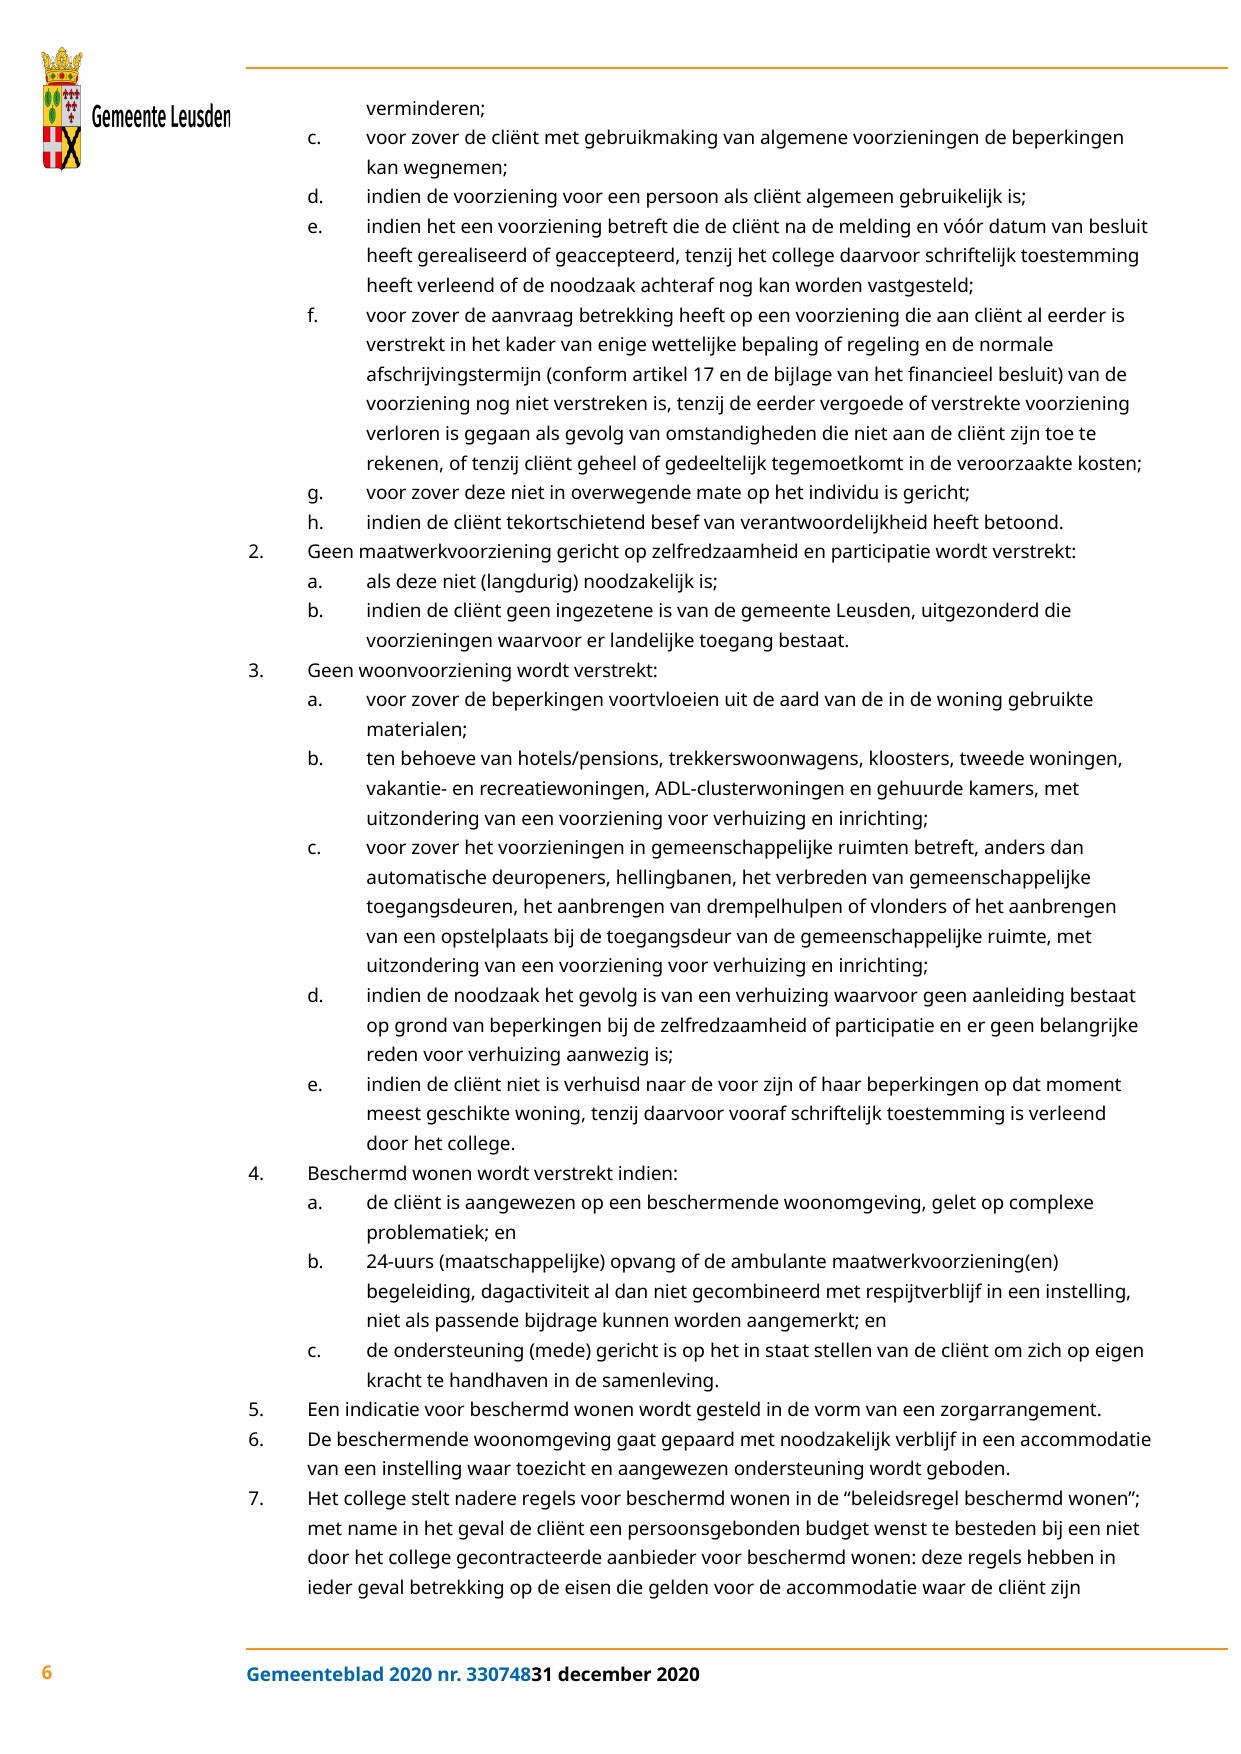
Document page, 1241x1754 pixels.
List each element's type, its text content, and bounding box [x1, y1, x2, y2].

list indien de noodzaak het gevolg is van een verhuizing waarvoor geen aanleiding bestaat op grond van beperkingen bij de zelfredzaamheid of participatie en er geen belangrijke reden voor verhuizing aanwezig is; [307, 982, 1152, 1067]
list indien de voorziening voor een persoon als cliënt algemeen gebruikelijk is; [307, 183, 1152, 209]
list indien het een voorziening betreft die de cliënt na de melding en vóór datum van besluit heeft gerealiseerd of geaccepteerd, tenzij het college daarvoor schriftelijk toestemming heeft verleend of de noodzaak achteraf nog kan worden vastgesteld; [307, 213, 1152, 298]
list Een indicatie voor beschermd wonen wordt gesteld in de vorm van een zorgarrangement. [248, 1396, 1152, 1422]
list voor zover de cliënt met gebruikmaking van algemene voorzieningen de beperkingen kan wegnemen; [307, 124, 1152, 180]
list voor zover deze niet in overwegende mate op het individu is gericht; [307, 479, 1152, 505]
list ten behoeve van hotels/pensions, trekkerswoonwagens, kloosters, tweede woningen, vakantie- en recreatiewoningen, ADL-clusterwoningen en gehuurde kamers, met uitzondering van een voorziening voor verhuizing en inrichting; [307, 746, 1152, 831]
list verminderen; [307, 95, 1152, 121]
list de cliënt is aangewezen op een beschermende woonomgeving, gelet op complexe problematiek; en [307, 1189, 1152, 1245]
list voor zover de beperkingen voortvloeien uit de aard van de in de woning gebruikte materialen; [307, 686, 1152, 742]
list voor zover de aanvraag betrekking heeft op een voorziening die aan cliënt al eerder is verstrekt in het kader van enige wettelijke bepaling of regeling en de normale afschrijvingstermijn (conform artikel 17 en de bijlage van het financieel besluit) van de voorziening nog niet verstreken is, tenzij de eerder vergoede of verstrekte voorziening verloren is gegaan als gevolg van omstandigheden die niet aan de cliënt zijn toe te rekenen, of tenzij cliënt geheel of gedeeltelijk tegemoetkomt in de veroorzaakte kosten; [307, 302, 1152, 476]
list indien de cliënt tekortschietend besef van verantwoordelijkheid heeft betoond. [307, 509, 1152, 535]
list de ondersteuning (mede) gericht is op het in staat stellen van de cliënt om zich op eigen kracht te handhaven in de samenleving. [307, 1337, 1152, 1393]
list De beschermende woonomgeving gaat gepaard met noodzakelijk verblijf in een accommodatie van een instelling waar toezicht en aangewezen ondersteuning wordt geboden. [248, 1426, 1152, 1481]
list indien de cliënt niet is verhuisd naar de voor zijn of haar beperkingen op dat moment meest geschikte woning, tenzij daarvoor vooraf schriftelijk toestemming is verleend door het college. [307, 1071, 1152, 1156]
list indien de cliënt geen ingezetene is van de gemeente Leusden, uitgezonderd die voorzieningen waarvoor er landelijke toegang bestaat. [307, 598, 1152, 653]
list als deze niet (langdurig) noodzakelijk is; [307, 568, 1152, 594]
list Geen woonvoorziening wordt verstrekt: [248, 657, 1152, 683]
list 24-uurs (maatschappelijke) opvang of de ambulante maatwerkvoorziening(en) begeleiding, dagactiviteit al dan niet gecombineerd met respijtverblijf in een instelling, niet als passende bijdrage kunnen worden aangemerkt; en [307, 1248, 1152, 1333]
list voor zover het voorzieningen in gemeenschappelijke ruimten betreft, anders dan automatische deuropeners, hellingbanen, het verbreden van gemeenschappelijke toegangsdeuren, het aanbrengen van drempelhulpen of vlonders of het aanbrengen van een opstelplaats bij de toegangsdeur van de gemeenschappelijke ruimte, met uitzondering van een voorziening voor verhuizing en inrichting; [307, 834, 1152, 978]
list Geen maatwerkvoorziening gericht op zelfredzaamheid en participatie wordt verstrekt: [248, 538, 1152, 564]
list Beschermd wonen wordt verstrekt indien: [248, 1160, 1152, 1186]
picture [41, 47, 231, 172]
list Het college stelt nadere regels voor beschermd wonen in de “beleidsregel beschermd wonen”; met name in het geval de cliënt een persoonsgebonden budget wenst te besteden bij een niet door het college gecontracteerde aanbieder voor beschermd wonen: deze regels hebben in ieder geval betrekking op de eisen die gelden voor de accommodatie waar de cliënt zijn [248, 1485, 1152, 1600]
